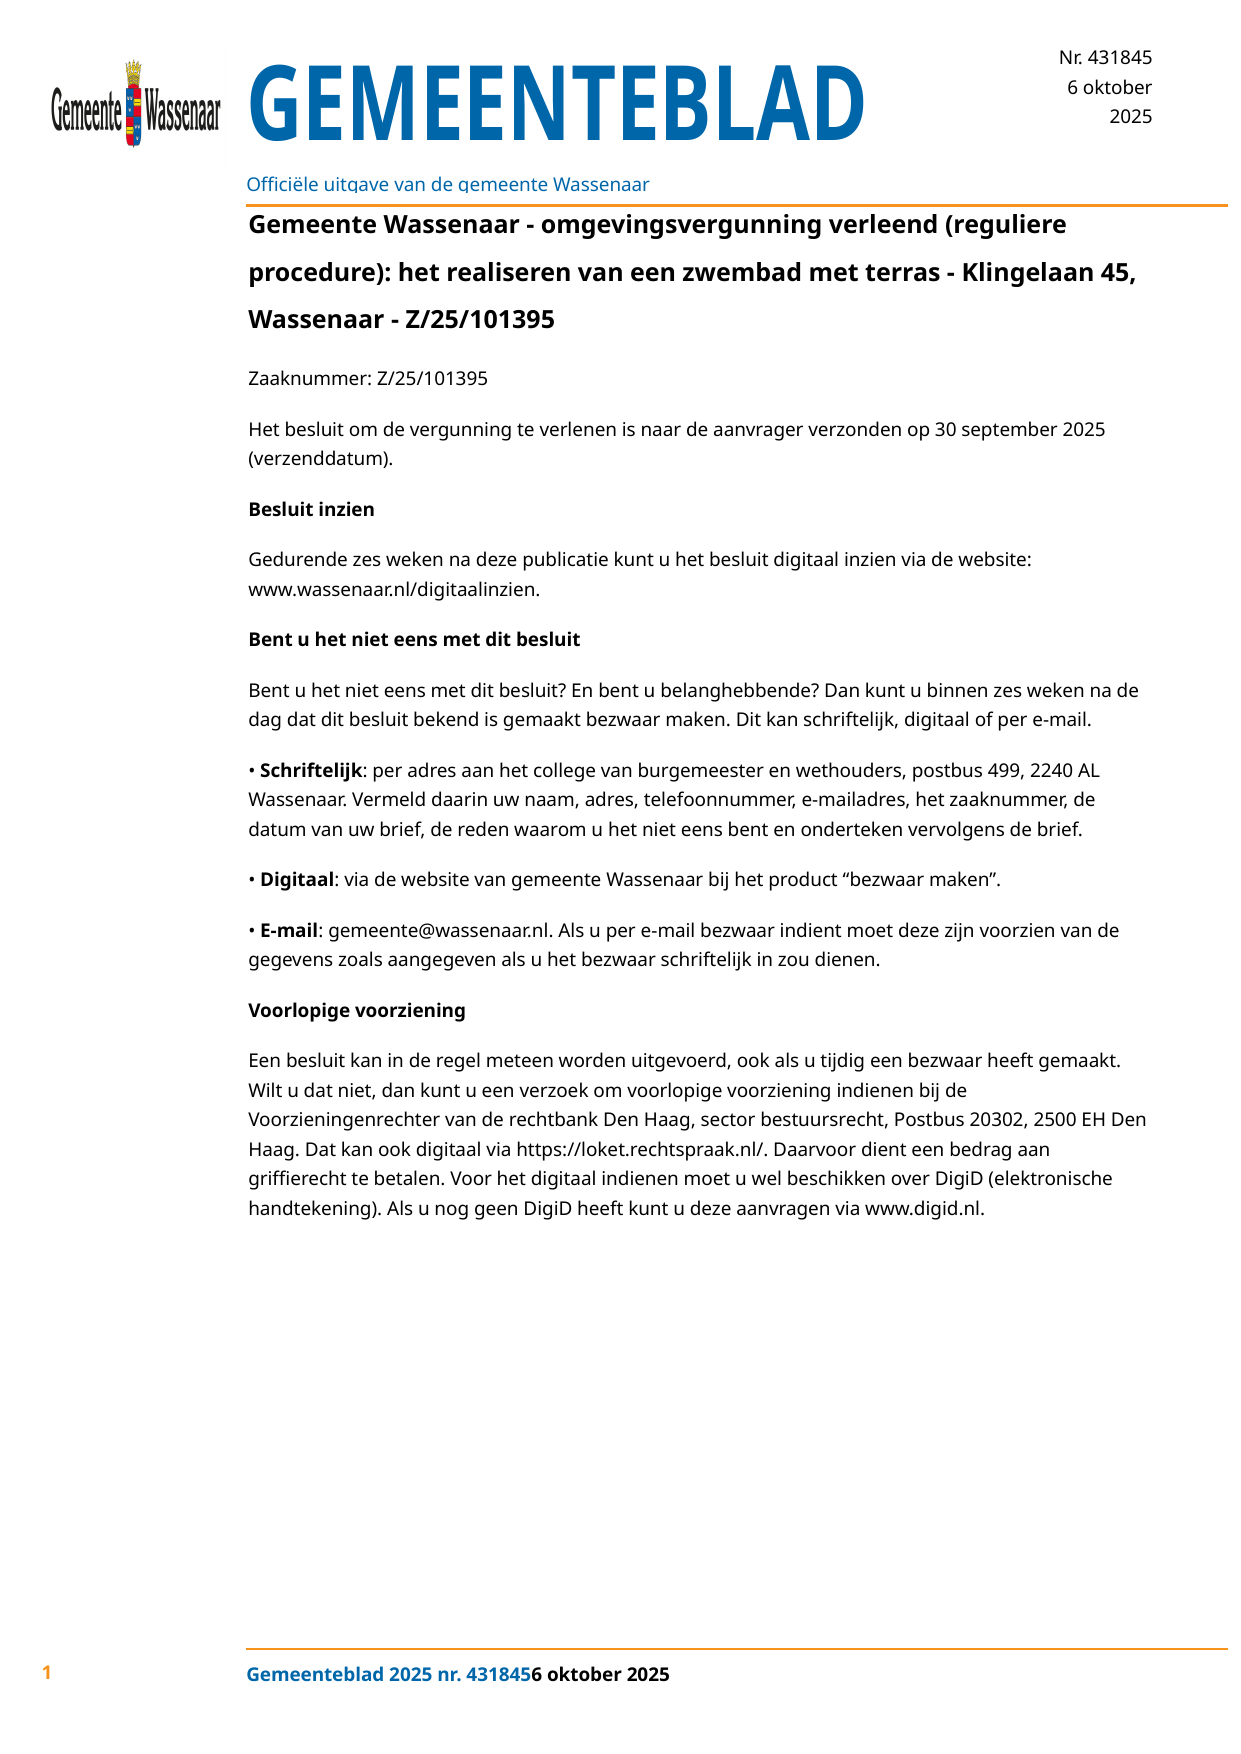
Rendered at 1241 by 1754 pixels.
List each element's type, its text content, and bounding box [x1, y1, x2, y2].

text • E-mail: gemeente@wassenaar.nl. Als u per e-mail bezwaar indient moet deze zijn voorzien van de gegevens zoals aangegeven als u het bezwaar schriftelijk in zou dienen. [248, 917, 1152, 972]
text Voorlopige voorziening [248, 997, 1152, 1022]
picture [41, 47, 231, 172]
text Gedurende zes weken na deze publicatie kunt u het besluit digitaal inzien via de website: www.wassenaar.nl/digitaalinzien. [248, 546, 1152, 602]
text Een besluit kan in de regel meteen worden uitgevoerd, ook als u tijdig een bezwaar heeft gemaakt. Wilt u dat niet, dan kunt u een verzoek om voorlopige voorziening indienen bij de Voorzieningenrechter van de rechtbank Den Haag, sector bestuursrecht, Postbus 20302, 2500 EH Den Haag. Dat kan ook digitaal via https://loket.rechtspraak.nl/. Daarvoor dient een bedrag aan griffierecht te betalen. Voor het digitaal indienen moet u wel beschikken over DigiD (elektronische handtekening). Als u nog geen DigiD heeft kunt u deze aanvragen via www.digid.nl. [248, 1047, 1152, 1221]
text • Schriftelijk: per adres aan het college van burgemeester en wethouders, postbus 499, 2240 AL Wassenaar. Vermeld daarin uw naam, adres, telefoonnummer, e-mailadres, het zaaknummer, de datum van uw brief, de reden waarom u het niet eens bent en onderteken vervolgens de brief. [248, 757, 1152, 842]
text Besluit inzien [248, 496, 1152, 522]
text Zaaknummer: Z/25/101395 [248, 366, 1152, 391]
text Bent u het niet eens met dit besluit? En bent u belanghebbende? Dan kunt u binnen zes weken na de dag dat dit besluit bekend is gemaakt bezwaar maken. Dit kan schriftelijk, digitaal of per e-mail. [248, 677, 1152, 732]
text Gemeente Wassenaar - omgevingsvergunning verleend (reguliere procedure): het realiseren van een zwembad met terras - Klingelaan 45, Wassenaar - Z/25/101395 [248, 207, 1152, 336]
text Bent u het niet eens met dit besluit [248, 626, 1152, 652]
text • Digitaal: via de website van gemeente Wassenaar bij het product “bezwaar maken”. [248, 866, 1152, 892]
text Het besluit om de vergunning te verlenen is naar de aanvrager verzonden op 30 september 2025 (verzenddatum). [248, 416, 1152, 471]
